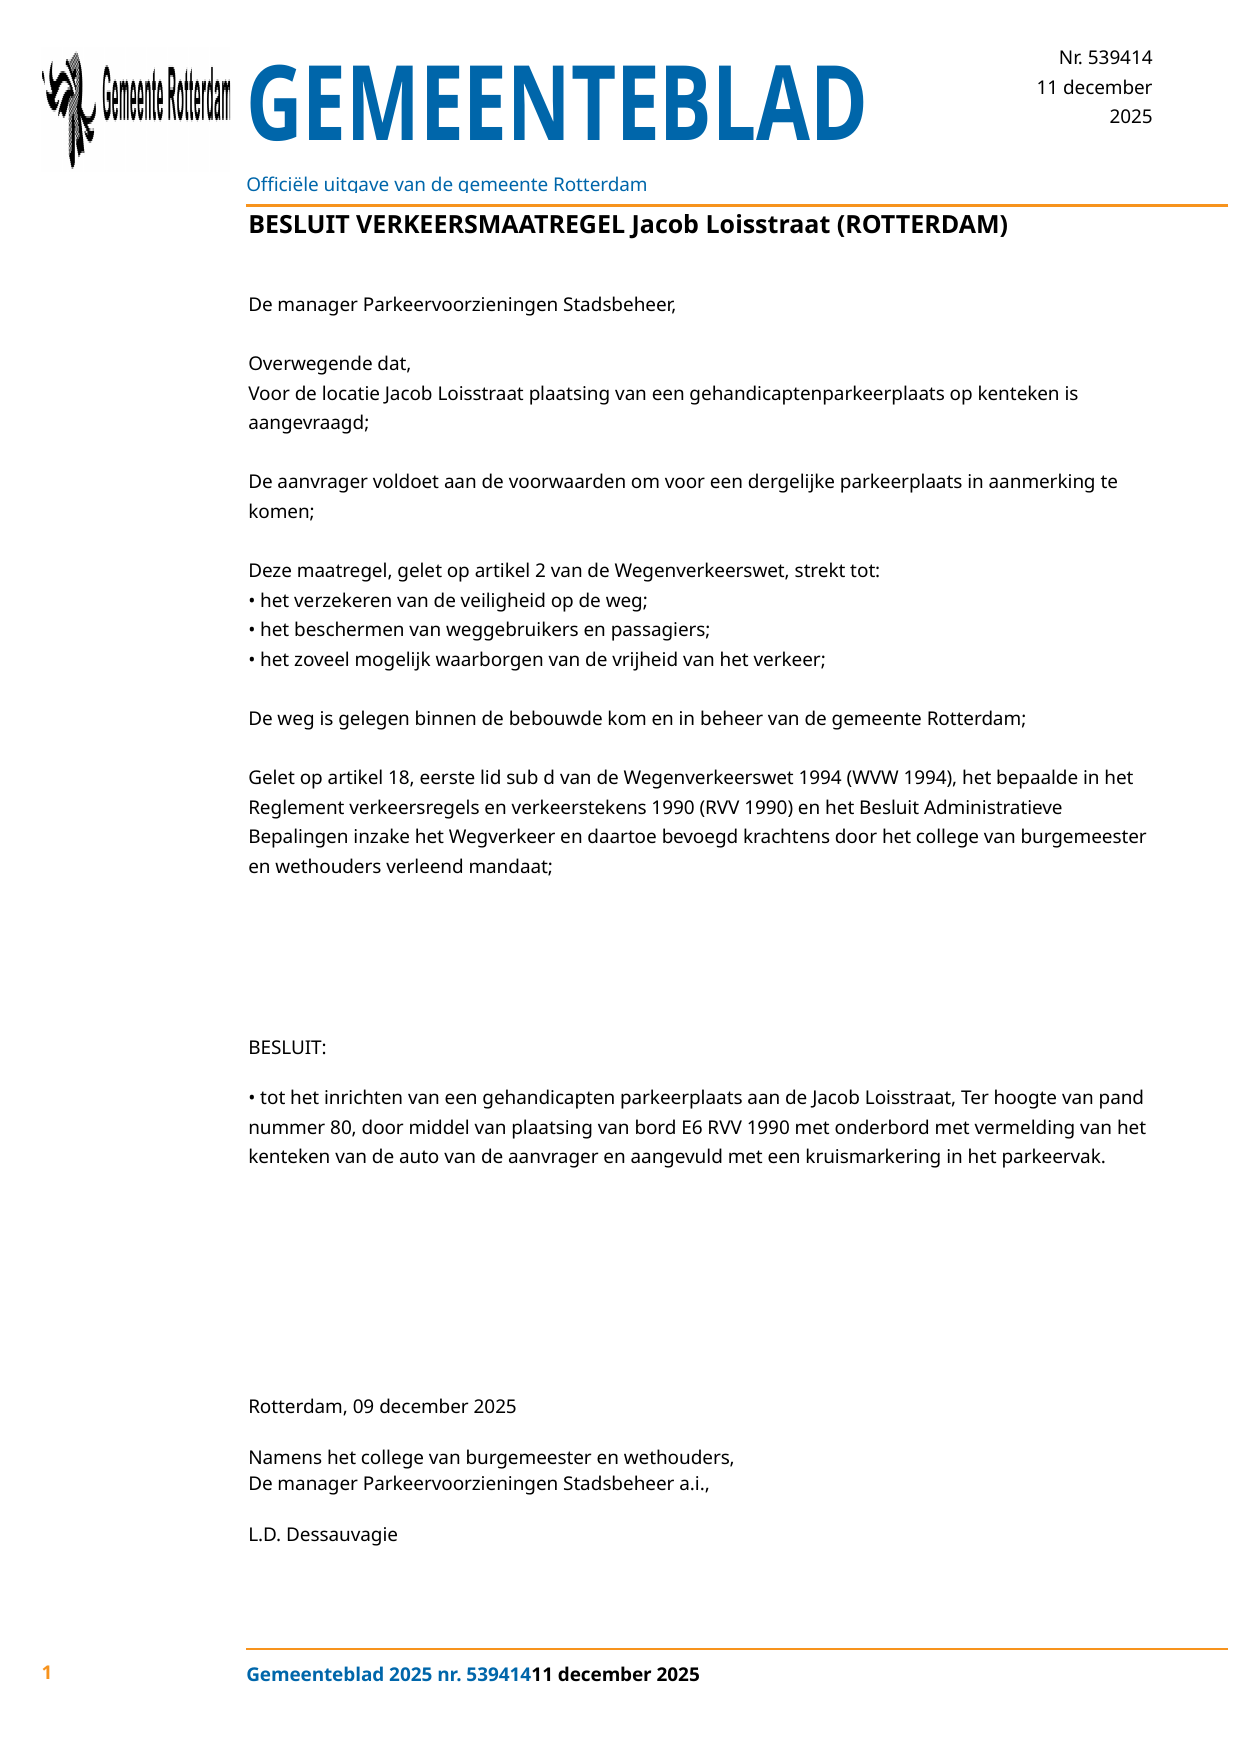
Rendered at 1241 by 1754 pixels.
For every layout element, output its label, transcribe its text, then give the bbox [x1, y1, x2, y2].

text De weg is gelegen binnen de bebouwde kom en in beheer van de gemeente Rotterdam; [248, 705, 1152, 731]
text • het verzekeren van de veiligheid op de weg; [248, 587, 1152, 613]
text Deze maatregel, gelet op artikel 2 van de Wegenverkeerswet, strekt tot: [248, 557, 1152, 583]
picture [41, 47, 231, 172]
text Namens het college van burgemeester en wethouders, [248, 1444, 1152, 1470]
text • het zoveel mogelijk waarborgen van de vrijheid van het verkeer; [248, 646, 1152, 672]
text De aanvrager voldoet aan de voorwaarden om voor een dergelijke parkeerplaats in aanmerking te komen; [248, 468, 1152, 524]
text Rotterdam, 09 december 2025 [248, 1393, 1152, 1419]
text De manager Parkeervoorzieningen Stadsbeheer, [248, 291, 1152, 317]
text BESLUIT VERKEERSMAATREGEL Jacob Loisstraat (ROTTERDAM) [248, 207, 1152, 241]
text De manager Parkeervoorzieningen Stadsbeheer a.i., [248, 1470, 1152, 1496]
text BESLUIT: [248, 1034, 1152, 1060]
text Gelet op artikel 18, eerste lid sub d van de Wegenverkeerswet 1994 (WVW 1994), het bepaalde in het Reglement verkeersregels en verkeerstekens 1990 (RVV 1990) en het Besluit Administratieve Bepalingen inzake het Wegverkeer en daartoe bevoegd krachtens door het college van burgemeester en wethouders verleend mandaat; [248, 764, 1152, 879]
text Voor de locatie Jacob Loisstraat plaatsing van een gehandicaptenparkeerplaats op kenteken is aangevraagd; [248, 380, 1152, 435]
text Overwegende dat, [248, 350, 1152, 376]
text • tot het inrichten van een gehandicapten parkeerplaats aan de Jacob Loisstraat, Ter hoogte van pand nummer 80, door middel van plaatsing van bord E6 RVV 1990 met onderbord met vermelding van het kenteken van de auto van de aanvrager en aangevuld met een kruismarkering in het parkeervak. [248, 1084, 1152, 1169]
text • het beschermen van weggebruikers en passagiers; [248, 616, 1152, 642]
text L.D. Dessauvagie [248, 1522, 1152, 1547]
